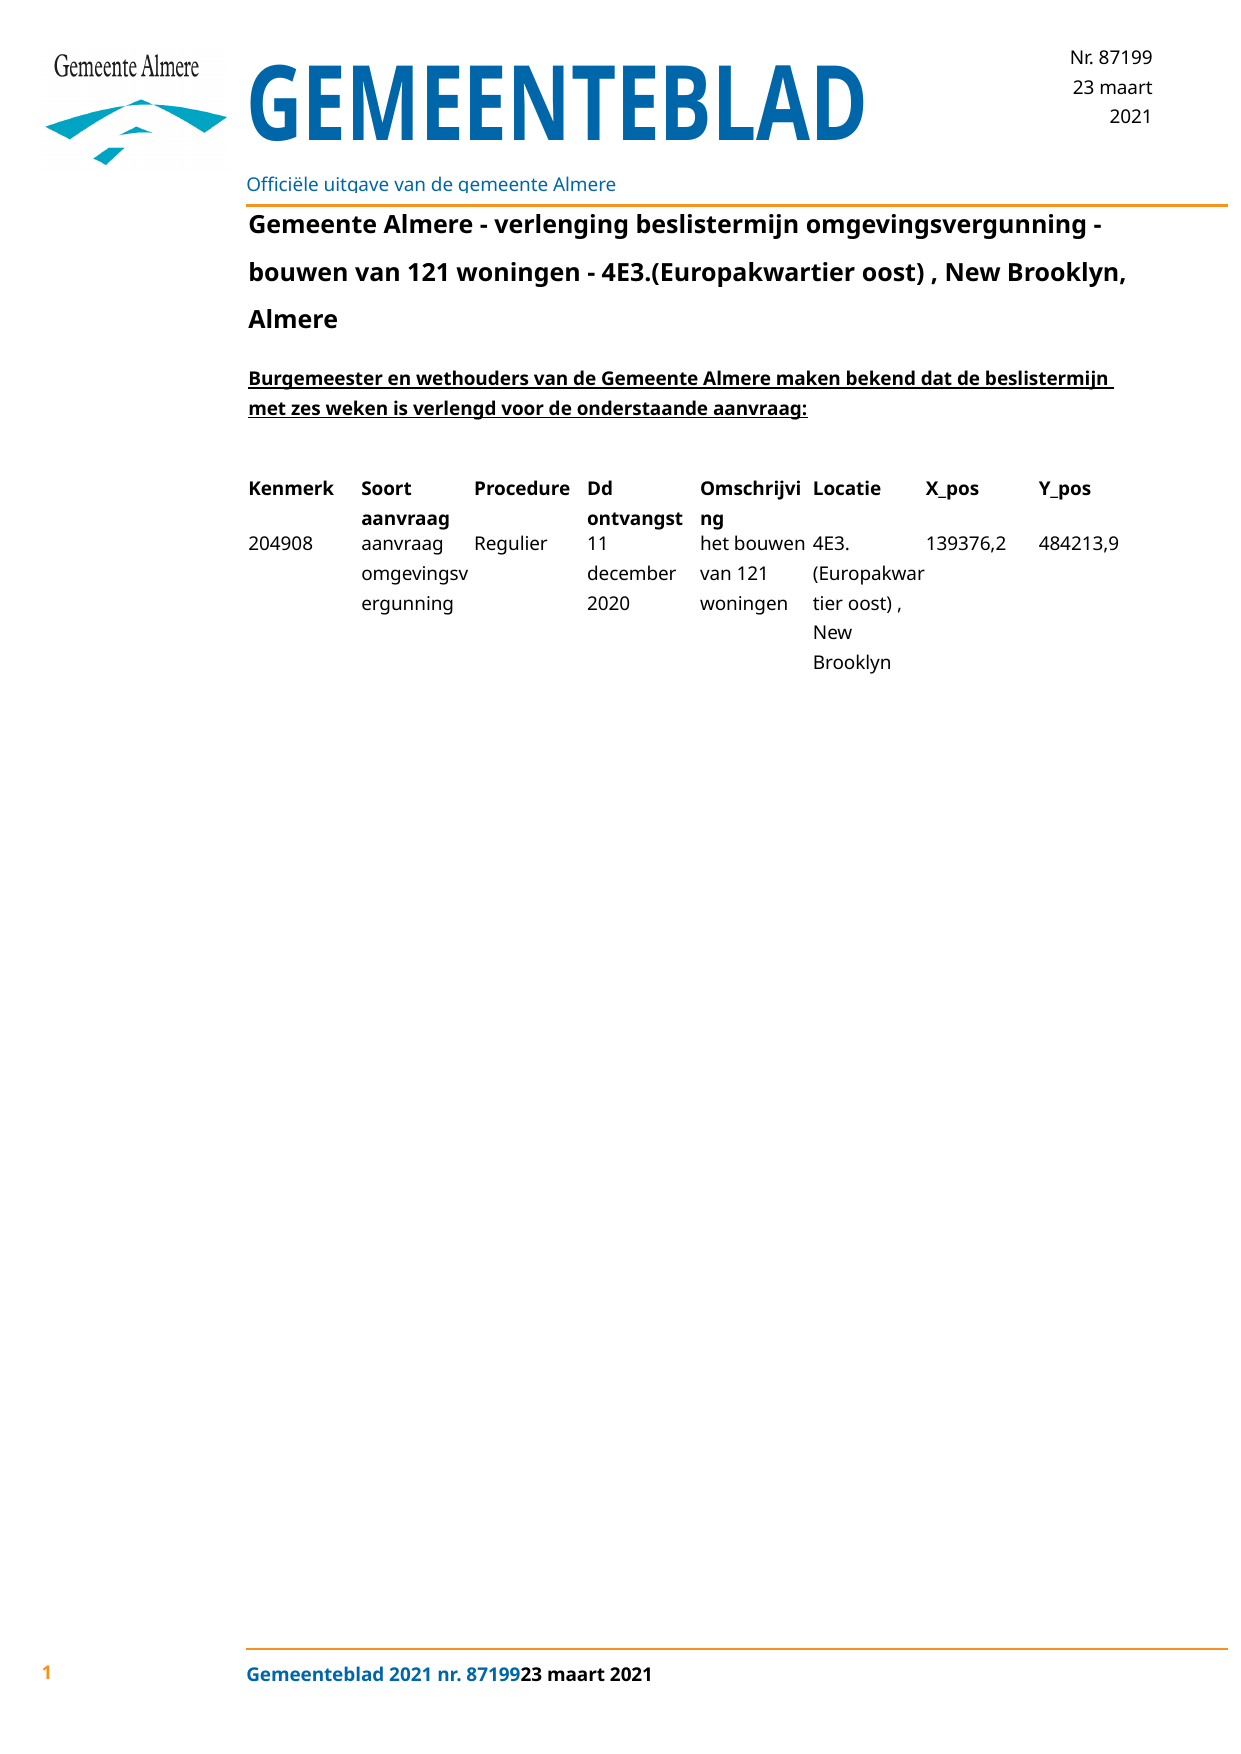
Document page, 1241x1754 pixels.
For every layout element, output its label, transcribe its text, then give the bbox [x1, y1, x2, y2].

table_header Soort aanvraag [361, 475, 474, 531]
table_header Procedure [474, 475, 587, 531]
table_cell 139376,2 [926, 531, 1038, 674]
table_header Dd ontvangst [587, 475, 700, 531]
table_cell aanvraag omgevingsvergunning [361, 531, 474, 674]
table_header Locatie [813, 475, 926, 531]
table_cell 204908 [248, 531, 361, 674]
text Burgemeester en wethouders van de Gemeente Almere maken bekend dat de beslistermijn met zes weken is verlengd voor de onderstaande aanvraag: [248, 366, 1152, 421]
table_cell 4E3.(Europakwartier oost) , New Brooklyn [813, 531, 926, 674]
table_header Kenmerk [248, 475, 361, 531]
table_cell het bouwen van 121 woningen [700, 531, 813, 674]
table_cell 484213,9 [1039, 531, 1152, 674]
table_cell 11 december 2020 [587, 531, 700, 674]
table_cell Regulier [474, 531, 587, 674]
table_header Omschrijving [700, 475, 813, 531]
picture [41, 47, 231, 172]
table_header Y_pos [1039, 475, 1152, 531]
text Gemeente Almere - verlenging beslistermijn omgevingsvergunning - bouwen van 121 woningen - 4E3.(Europakwartier oost) , New Brooklyn, Almere [248, 207, 1152, 336]
table_header X_pos [926, 475, 1038, 531]
